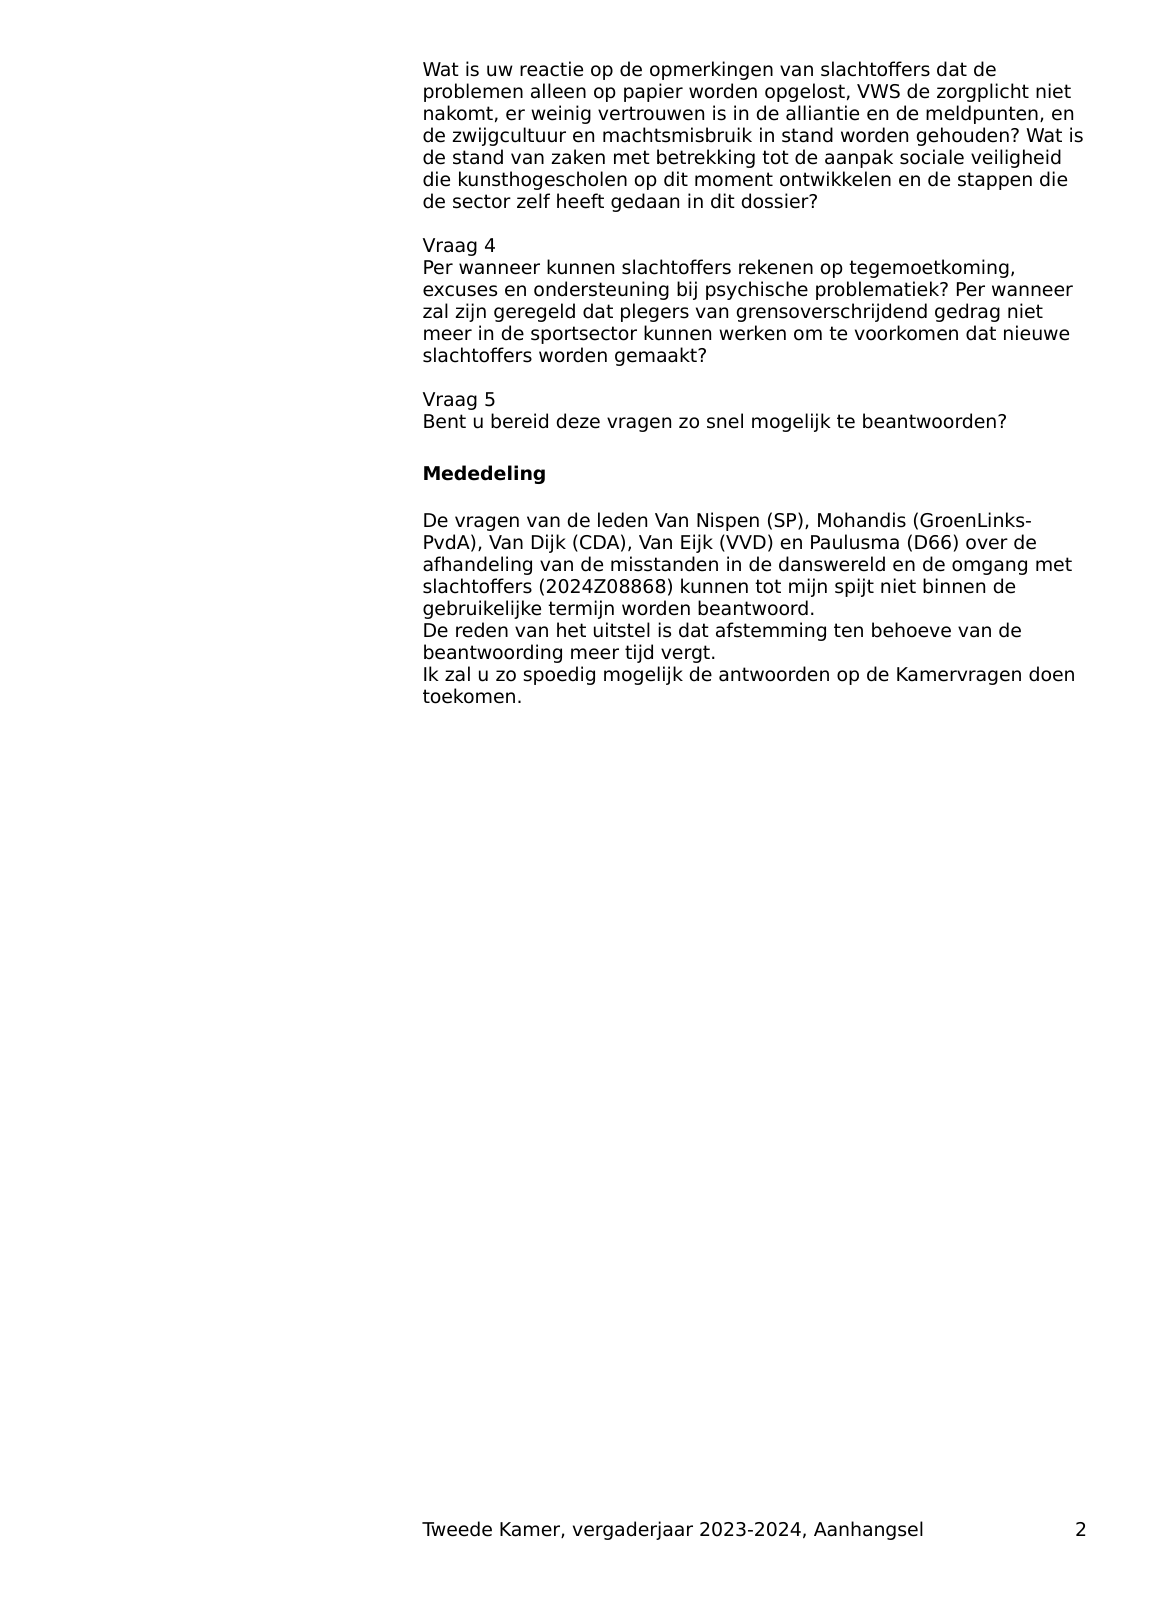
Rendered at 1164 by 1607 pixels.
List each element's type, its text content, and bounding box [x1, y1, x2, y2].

text De vragen van de leden Van Nispen (SP), Mohandis (GroenLinks-PvdA), Van Dijk (CDA), Van Eijk (VVD) en Paulusma (D66) over de afhandeling van de misstanden in de danswereld en de omgang met slachtoffers (2024Z08868) kunnen tot mijn spijt niet binnen de gebruikelijke termijn worden beantwoord. [422, 510, 1087, 620]
text Wat is uw reactie op de opmerkingen van slachtoffers dat de problemen alleen op papier worden opgelost, VWS de zorgplicht niet nakomt, er weinig vertrouwen is in de alliantie en de meldpunten, en de zwijgcultuur en machtsmisbruik in stand worden gehouden? Wat is de stand van zaken met betrekking tot de aanpak sociale veiligheid die kunsthogescholen op dit moment ontwikkelen en de stappen die de sector zelf heeft gedaan in dit dossier? [422, 59, 1087, 213]
text Vraag 5 [422, 389, 1087, 411]
subtitle Mededeling [422, 463, 1087, 485]
text De reden van het uitstel is dat afstemming ten behoeve van de beantwoording meer tijd vergt. [422, 620, 1087, 664]
text Ik zal u zo spoedig mogelijk de antwoorden op de Kamervragen doen toekomen. [422, 664, 1087, 708]
text Bent u bereid deze vragen zo snel mogelijk te beantwoorden? [422, 411, 1087, 433]
text Per wanneer kunnen slachtoffers rekenen op tegemoetkoming, excuses en ondersteuning bij psychische problematiek? Per wanneer zal zijn geregeld dat plegers van grensoverschrijdend gedrag niet meer in de sportsector kunnen werken om te voorkomen dat nieuwe slachtoffers worden gemaakt? [422, 257, 1087, 367]
text Vraag 4 [422, 235, 1087, 257]
